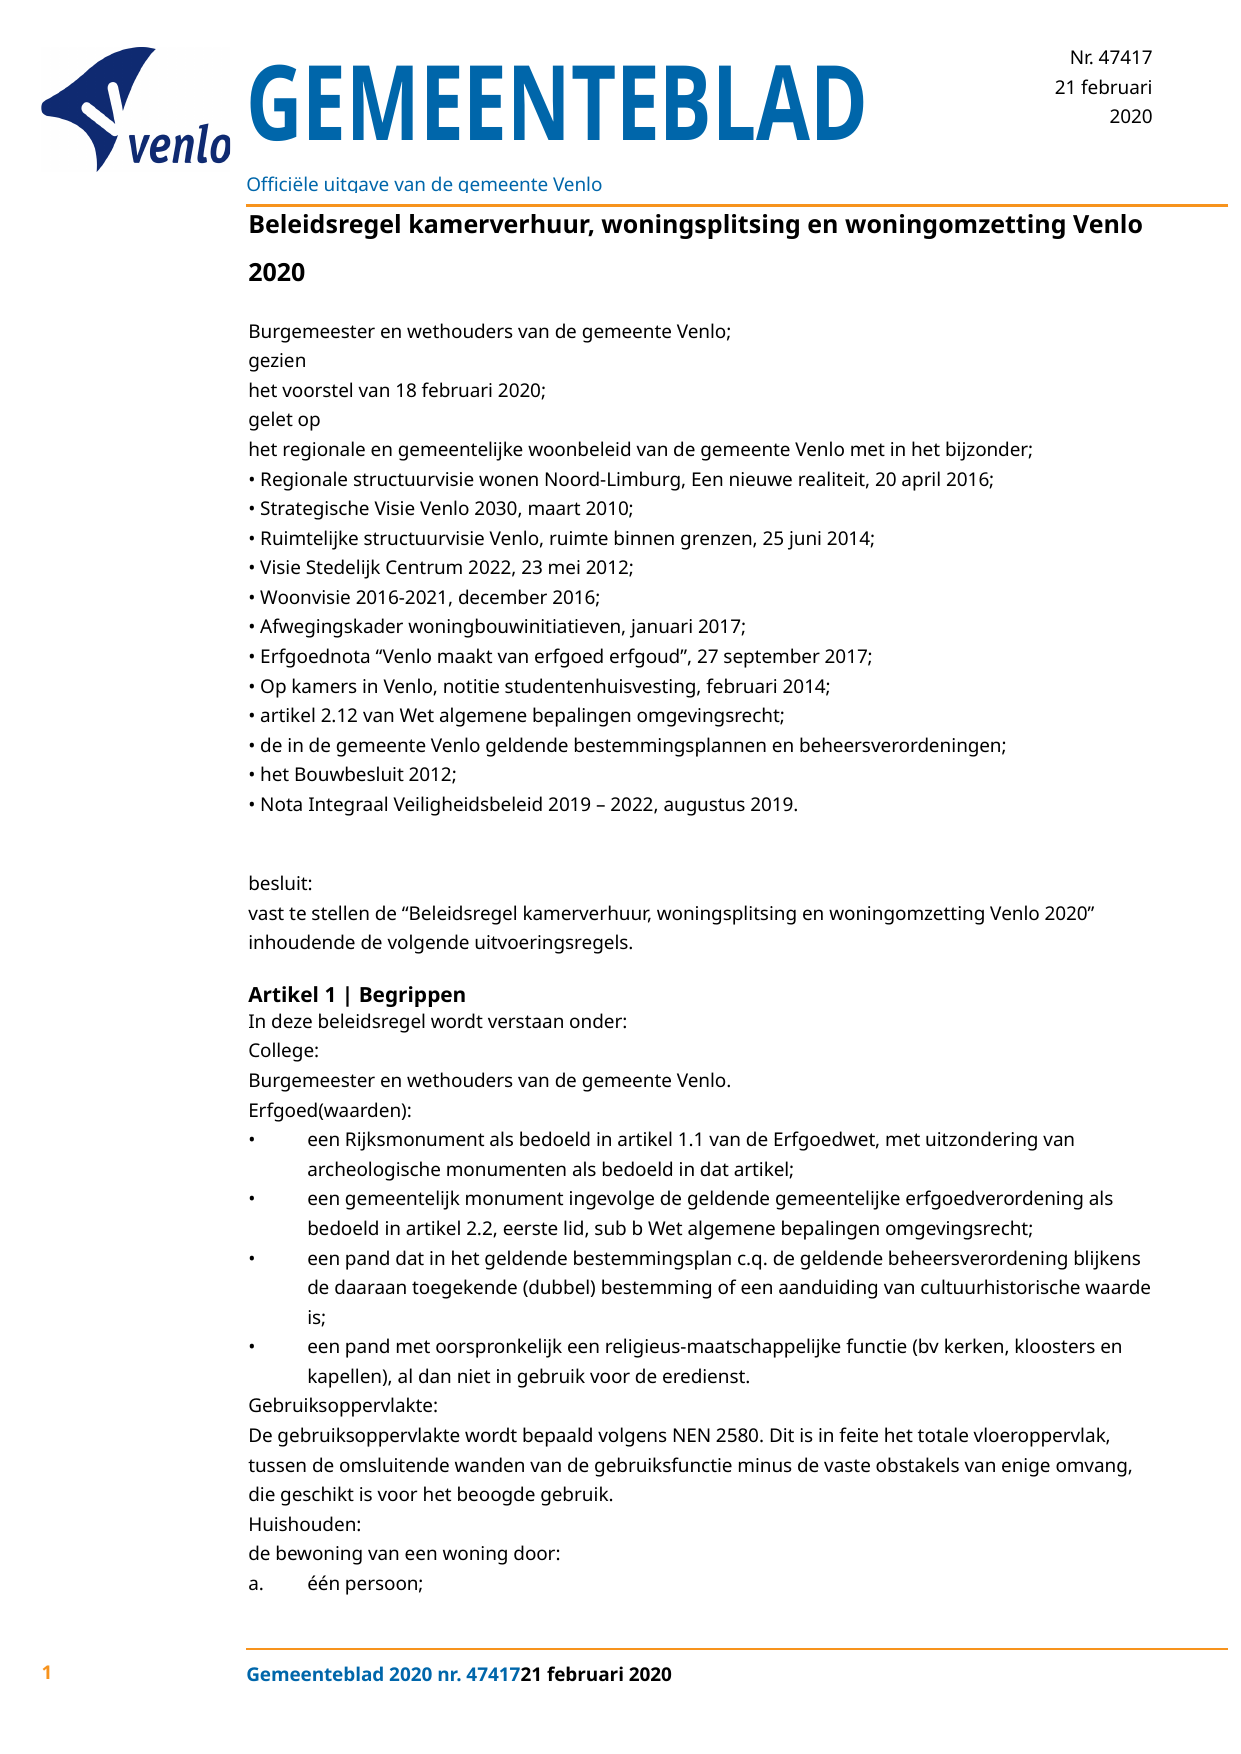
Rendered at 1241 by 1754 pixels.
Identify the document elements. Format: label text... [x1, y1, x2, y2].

list een pand met oorspronkelijk een religieus-maatschappelijke functie (bv kerken, kloosters en kapellen), al dan niet in gebruik voor de eredienst. [248, 1333, 1152, 1389]
list een Rijksmonument als bedoeld in artikel 1.1 van de Erfgoedwet, met uitzondering van archeologische monumenten als bedoeld in dat artikel; [248, 1126, 1152, 1182]
text • Ruimtelijke structuurvisie Venlo, ruimte binnen grenzen, 25 juni 2014; [248, 525, 1152, 551]
list een pand dat in het geldende bestemmingsplan c.q. de geldende beheersverordening blijkens de daaraan toegekende (dubbel) bestemming of een aanduiding van cultuurhistorische waarde is; [248, 1245, 1152, 1330]
text • artikel 2.12 van Wet algemene bepalingen omgevingsrecht; [248, 702, 1152, 728]
text Erfgoed(waarden): [248, 1097, 1152, 1123]
text • Strategische Visie Venlo 2030, maart 2010; [248, 495, 1152, 521]
text Huishouden: [248, 1511, 1152, 1537]
text Burgemeester en wethouders van de gemeente Venlo. [248, 1067, 1152, 1093]
text • Nota Integraal Veiligheidsbeleid 2019 – 2022, augustus 2019. [248, 791, 1152, 817]
text gezien [248, 347, 1152, 373]
text de bewoning van een woning door: [248, 1541, 1152, 1566]
text Beleidsregel kamerverhuur, woningsplitsing en woningomzetting Venlo 2020 [248, 207, 1152, 288]
text Burgemeester en wethouders van de gemeente Venlo; [248, 318, 1152, 344]
text • de in de gemeente Venlo geldende bestemmingsplannen en beheersverordeningen; [248, 732, 1152, 758]
text In deze beleidsregel wordt verstaan onder: [248, 1008, 1152, 1034]
list een gemeentelijk monument ingevolge de geldende gemeentelijke erfgoedverordening als bedoeld in artikel 2.2, eerste lid, sub b Wet algemene bepalingen omgevingsrecht; [248, 1186, 1152, 1241]
text • Erfgoednota “Venlo maakt van erfgoed erfgoud”, 27 september 2017; [248, 643, 1152, 669]
text gelet op [248, 407, 1152, 432]
text • Visie Stedelijk Centrum 2022, 23 mei 2012; [248, 554, 1152, 580]
text • Op kamers in Venlo, notitie studentenhuisvesting, februari 2014; [248, 673, 1152, 699]
list één persoon; [248, 1570, 1152, 1596]
text vast te stellen de “Beleidsregel kamerverhuur, woningsplitsing en woningomzetting Venlo 2020” inhoudende de volgende uitvoeringsregels. [248, 900, 1152, 955]
text het voorstel van 18 februari 2020; [248, 377, 1152, 403]
text De gebruiksoppervlakte wordt bepaald volgens NEN 2580. Dit is in feite het totale vloeroppervlak, tussen de omsluitende wanden van de gebruiksfunctie minus de vaste obstakels van enige omvang, die geschikt is voor het beoogde gebruik. [248, 1422, 1152, 1507]
text Gebruiksoppervlakte: [248, 1393, 1152, 1418]
text • Afwegingskader woningbouwinitiatieven, januari 2017; [248, 614, 1152, 639]
text • het Bouwbesluit 2012; [248, 762, 1152, 787]
text Artikel 1 | Begrippen [248, 980, 1152, 1008]
text • Woonvisie 2016-2021, december 2016; [248, 584, 1152, 610]
text College: [248, 1038, 1152, 1063]
text besluit: [248, 870, 1152, 896]
picture [41, 47, 231, 172]
text het regionale en gemeentelijke woonbeleid van de gemeente Venlo met in het bijzonder; [248, 436, 1152, 462]
text • Regionale structuurvisie wonen Noord-Limburg, Een nieuwe realiteit, 20 april 2016; [248, 466, 1152, 492]
